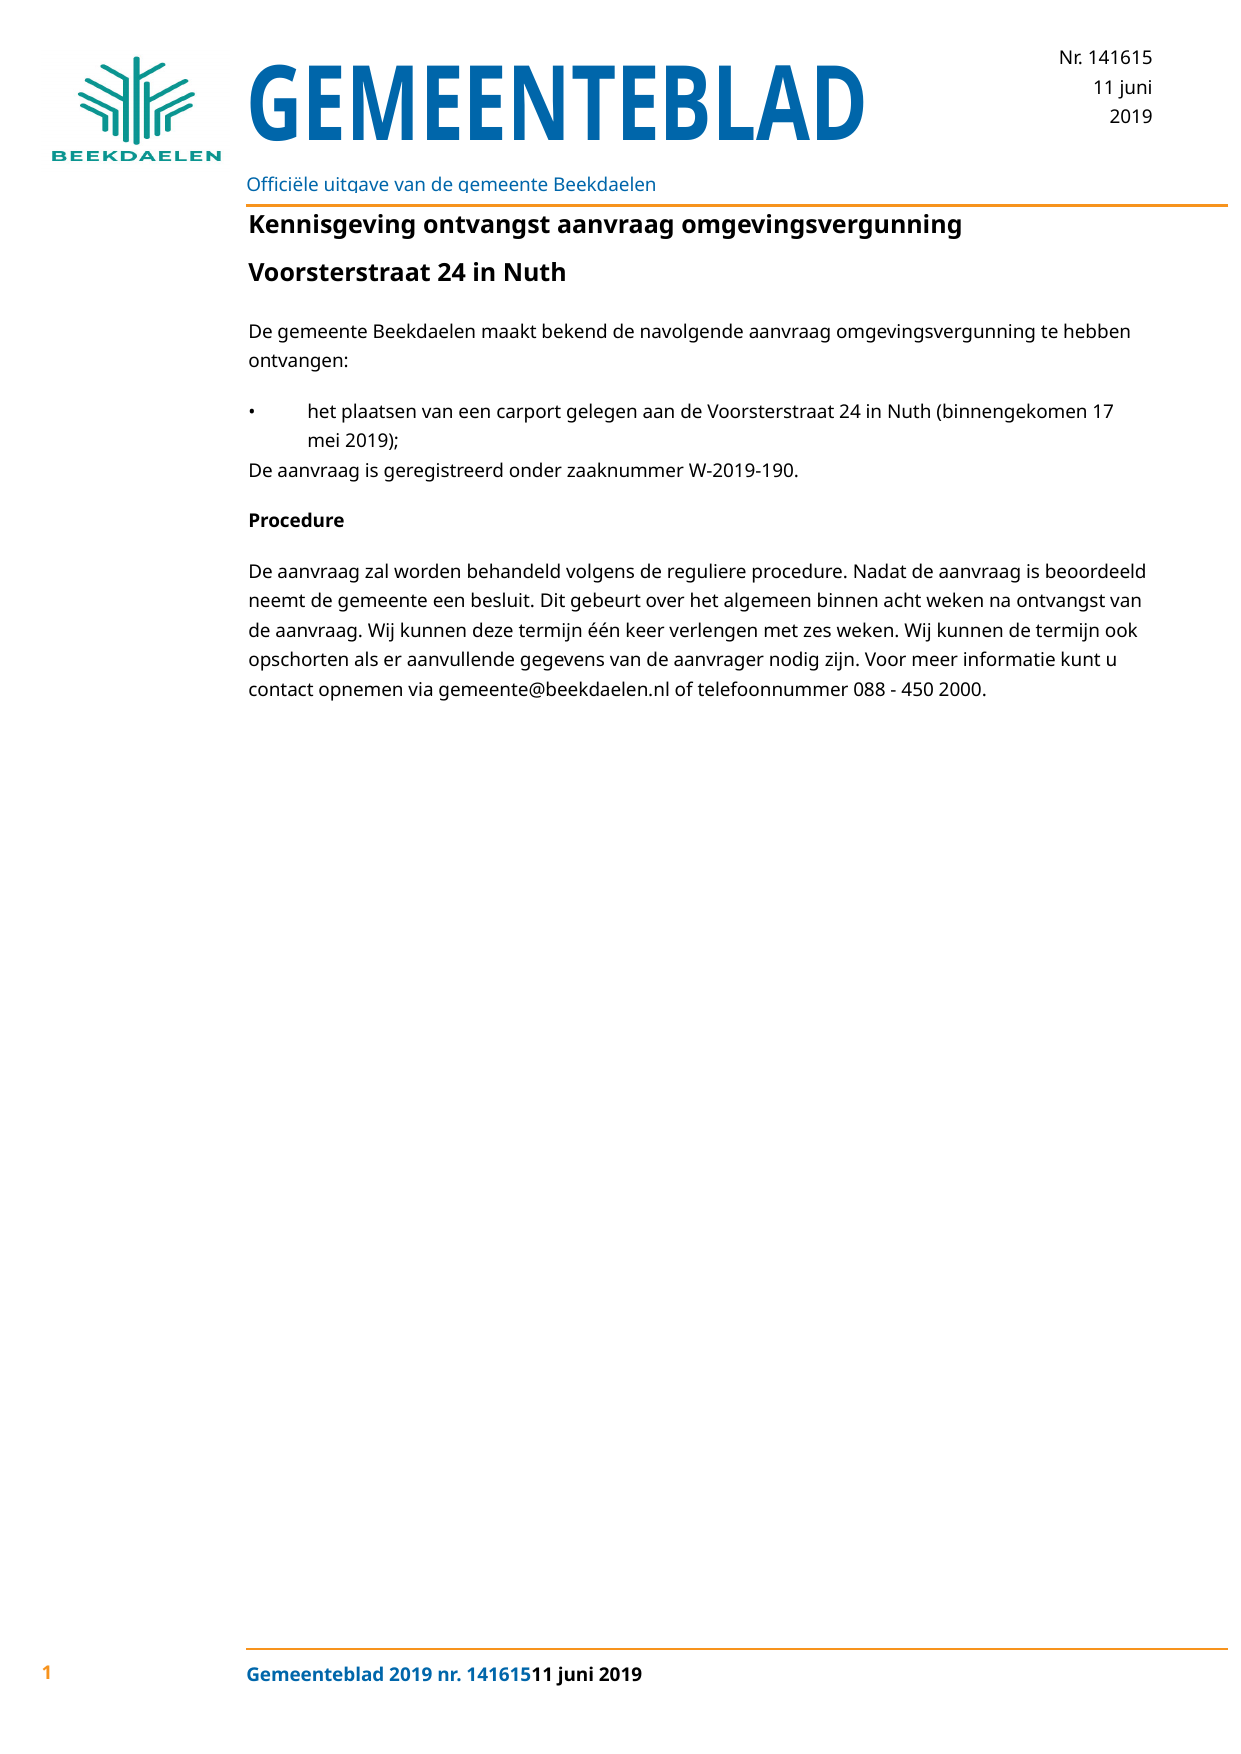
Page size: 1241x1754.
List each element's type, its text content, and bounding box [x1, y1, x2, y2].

text Kennisgeving ontvangst aanvraag omgevingsvergunning Voorsterstraat 24 in Nuth [248, 207, 1152, 288]
picture [41, 47, 231, 172]
text Procedure [248, 507, 1152, 533]
list het plaatsen van een carport gelegen aan de Voorsterstraat 24 in Nuth (binnengekomen 17 mei 2019); [248, 398, 1152, 453]
text De aanvraag is geregistreerd onder zaaknummer W-2019-190. [248, 457, 1152, 483]
text De gemeente Beekdaelen maakt bekend de navolgende aanvraag omgevingsvergunning te hebben ontvangen: [248, 318, 1152, 373]
text De aanvraag zal worden behandeld volgens de reguliere procedure. Nadat de aanvraag is beoordeeld neemt de gemeente een besluit. Dit gebeurt over het algemeen binnen acht weken na ontvangst van de aanvraag. Wij kunnen deze termijn één keer verlengen met zes weken. Wij kunnen de termijn ook opschorten als er aanvullende gegevens van de aanvrager nodig zijn. Voor meer informatie kunt u contact opnemen via gemeente@beekdaelen.nl of telefoonnummer 088 - 450 2000. [248, 558, 1152, 702]
